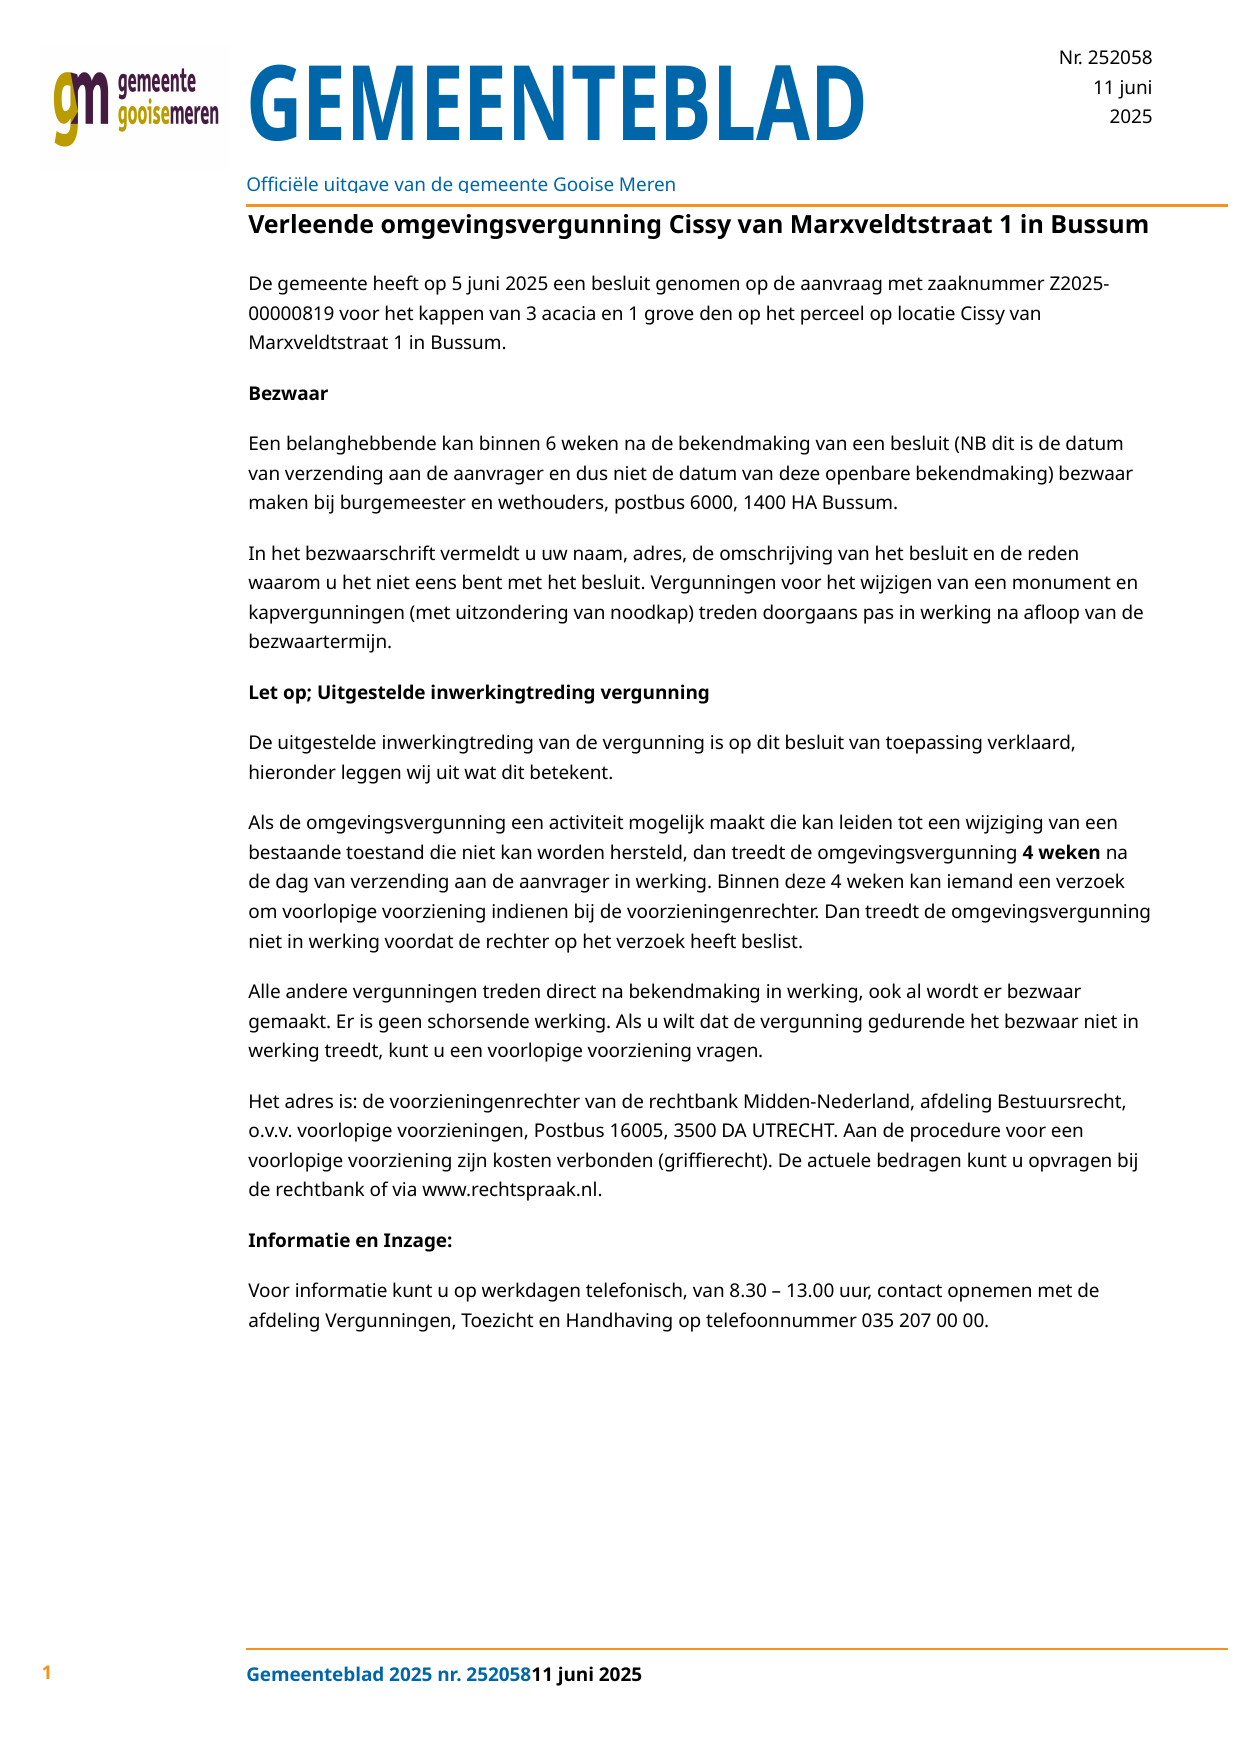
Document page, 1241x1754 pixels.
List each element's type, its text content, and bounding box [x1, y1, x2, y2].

text In het bezwaarschrift vermeldt u uw naam, adres, de omschrijving van het besluit en de reden waarom u het niet eens bent met het besluit. Vergunningen voor het wijzigen van een monument en kapvergunningen (met uitzondering van noodkap) treden doorgaans pas in werking na afloop van de bezwaartermijn. [248, 540, 1152, 654]
text Informatie en Inzage: [248, 1227, 1152, 1253]
text Een belanghebbende kan binnen 6 weken na de bekendmaking van een besluit (NB dit is de datum van verzending aan de aanvrager en dus niet de datum van deze openbare bekendmaking) bezwaar maken bij burgemeester en wethouders, postbus 6000, 1400 HA Bussum. [248, 430, 1152, 515]
text Let op; Uitgestelde inwerkingtreding vergunning [248, 679, 1152, 705]
text Bezwaar [248, 380, 1152, 406]
text Als de omgevingsvergunning een activiteit mogelijk maakt die kan leiden tot een wijziging van een bestaande toestand die niet kan worden hersteld, dan treedt de omgevingsvergunning 4 weken na de dag van verzending aan de aanvrager in werking. Binnen deze 4 weken kan iemand een verzoek om voorlopige voorziening indienen bij de voorzieningenrechter. Dan treedt de omgevingsvergunning niet in werking voordat de rechter op het verzoek heeft beslist. [248, 809, 1152, 953]
text De uitgestelde inwerkingtreding van de vergunning is op dit besluit van toepassing verklaard, hieronder leggen wij uit wat dit betekent. [248, 729, 1152, 785]
picture [41, 47, 231, 172]
text Alle andere vergunningen treden direct na bekendmaking in werking, ook al wordt er bezwaar gemaakt. Er is geen schorsende werking. Als u wilt dat de vergunning gedurende het bezwaar niet in werking treedt, kunt u een voorlopige voorziening vragen. [248, 978, 1152, 1063]
text Verleende omgevingsvergunning Cissy van Marxveldtstraat 1 in Bussum [248, 207, 1152, 241]
text De gemeente heeft op 5 juni 2025 een besluit genomen op de aanvraag met zaaknummer Z2025-00000819 voor het kappen van 3 acacia en 1 grove den op het perceel op locatie Cissy van Marxveldtstraat 1 in Bussum. [248, 270, 1152, 355]
text Voor informatie kunt u op werkdagen telefonisch, van 8.30 – 13.00 uur, contact opnemen met de afdeling Vergunningen, Toezicht en Handhaving op telefoonnummer 035 207 00 00. [248, 1277, 1152, 1333]
text Het adres is: de voorzieningenrechter van de rechtbank Midden-Nederland, afdeling Bestuursrecht, o.v.v. voorlopige voorzieningen, Postbus 16005, 3500 DA UTRECHT. Aan de procedure voor een voorlopige voorziening zijn kosten verbonden (griffierecht). De actuele bedragen kunt u opvragen bij de rechtbank of via www.rechtspraak.nl. [248, 1088, 1152, 1202]
